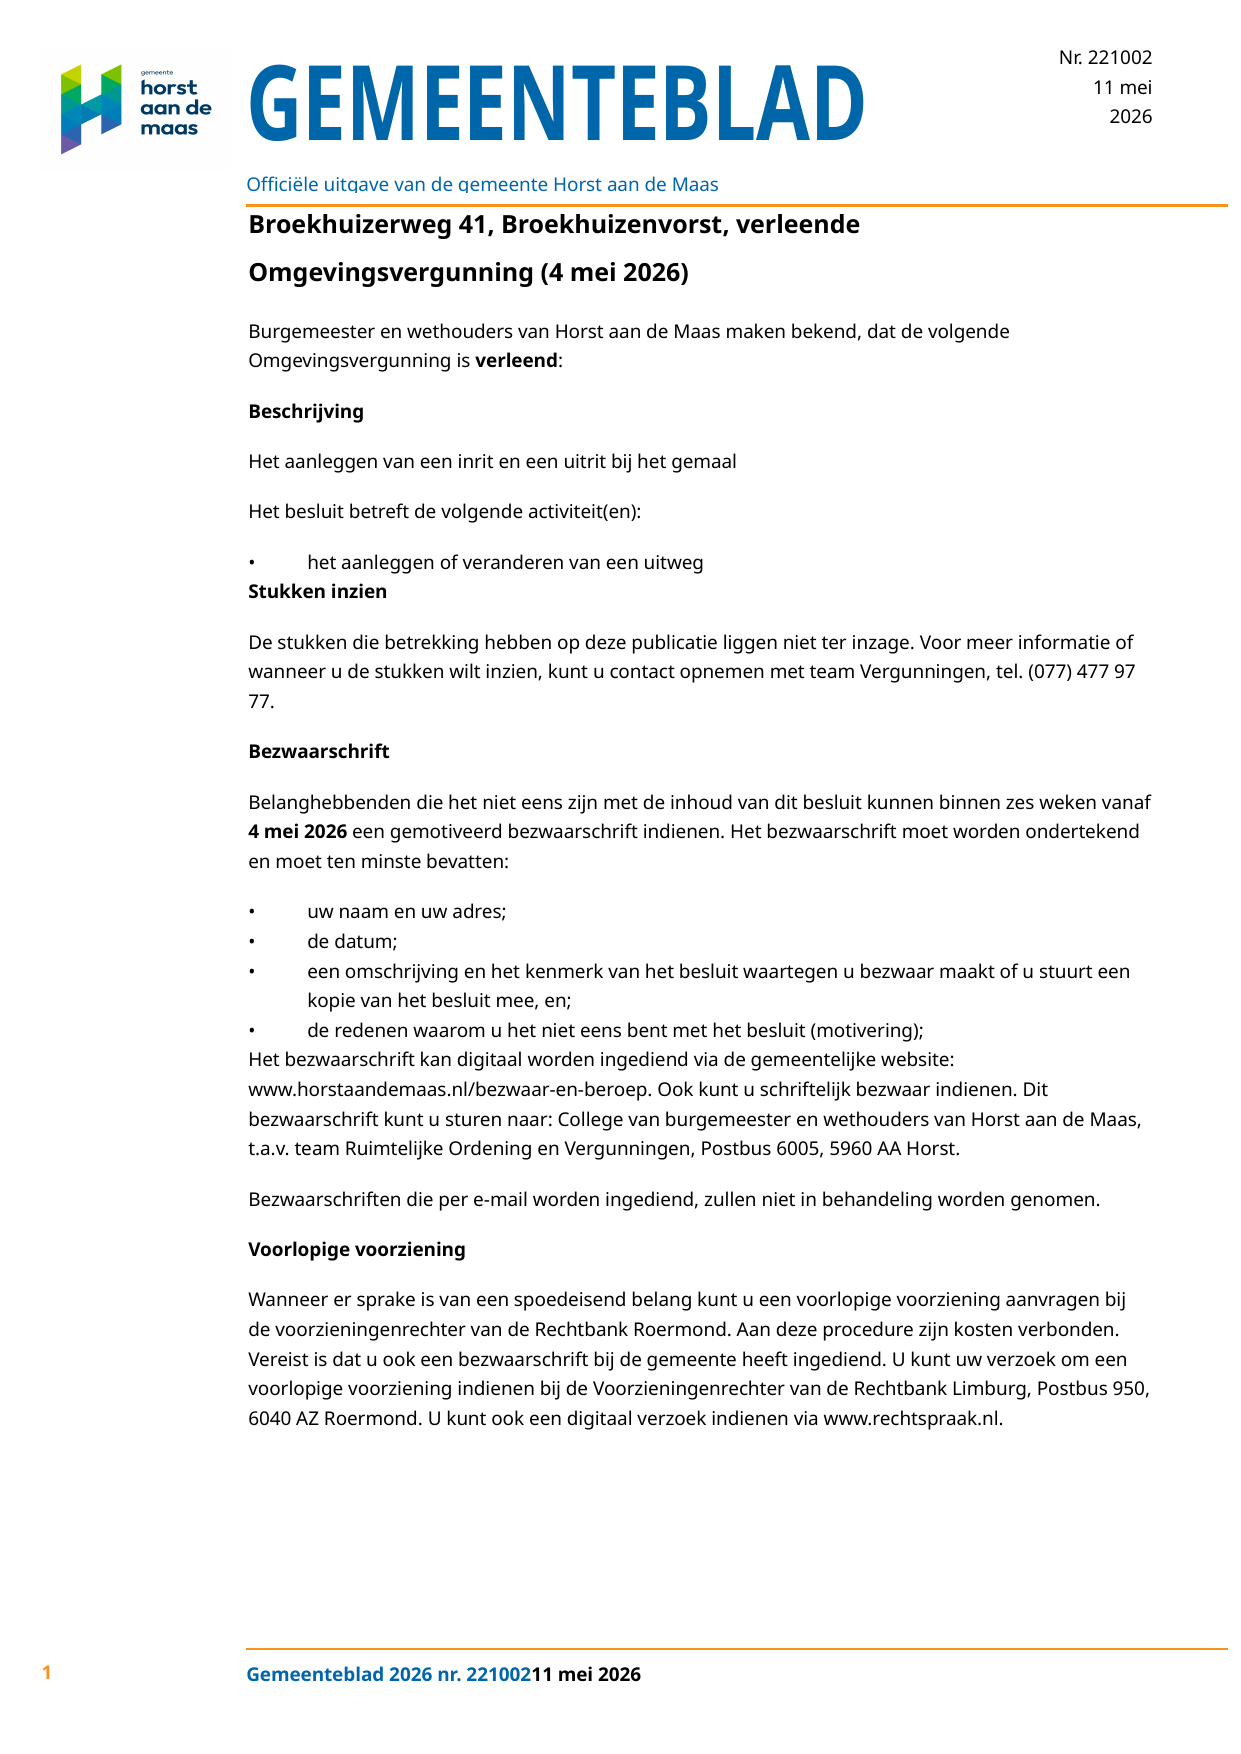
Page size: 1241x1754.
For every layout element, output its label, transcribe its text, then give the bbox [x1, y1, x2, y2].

text Het bezwaarschrift kan digitaal worden ingediend via de gemeentelijke website: www.horstaandemaas.nl/bezwaar-en-beroep. Ook kunt u schriftelijk bezwaar indienen. Dit bezwaarschrift kunt u sturen naar: College van burgemeester en wethouders van Horst aan de Maas, t.a.v. team Ruimtelijke Ordening en Vergunningen, Postbus 6005, 5960 AA Horst. [248, 1047, 1152, 1161]
list de datum; [248, 928, 1152, 954]
picture [41, 47, 231, 172]
list een omschrijving en het kenmerk van het besluit waartegen u bezwaar maakt of u stuurt een kopie van het besluit mee, en; [248, 958, 1152, 1013]
text Wanneer er sprake is van een spoedeisend belang kunt u een voorlopige voorziening aanvragen bij de voorzieningenrechter van de Rechtbank Roermond. Aan deze procedure zijn kosten verbonden. Vereist is dat u ook een bezwaarschrift bij de gemeente heeft ingediend. U kunt uw verzoek om een voorlopige voorziening indienen bij de Voorzieningenrechter van de Rechtbank Limburg, Postbus 950, 6040 AZ Roermond. U kunt ook een digitaal verzoek indienen via www.rechtspraak.nl. [248, 1287, 1152, 1431]
list het aanleggen of veranderen van een uitweg [248, 549, 1152, 575]
text Bezwaarschrift [248, 739, 1152, 764]
text Het aanleggen van een inrit en een uitrit bij het gemaal [248, 448, 1152, 474]
text Voorlopige voorziening [248, 1236, 1152, 1262]
text Stukken inzien [248, 579, 1152, 604]
text De stukken die betrekking hebben op deze publicatie liggen niet ter inzage. Voor meer informatie of wanneer u de stukken wilt inzien, kunt u contact opnemen met team Vergunningen, tel. (077) 477 97 77. [248, 629, 1152, 714]
text Belanghebbenden die het niet eens zijn met de inhoud van dit besluit kunnen binnen zes weken vanaf 4 mei 2026 een gemotiveerd bezwaarschrift indienen. Het bezwaarschrift moet worden ondertekend en moet ten minste bevatten: [248, 789, 1152, 874]
text Beschrijving [248, 398, 1152, 424]
list de redenen waarom u het niet eens bent met het besluit (motivering); [248, 1017, 1152, 1043]
text Broekhuizerweg 41, Broekhuizenvorst, verleende Omgevingsvergunning (4 mei 2026) [248, 207, 1152, 288]
list uw naam en uw adres; [248, 899, 1152, 924]
text Burgemeester en wethouders van Horst aan de Maas maken bekend, dat de volgende Omgevingsvergunning is verleend: [248, 318, 1152, 373]
text Bezwaarschriften die per e-mail worden ingediend, zullen niet in behandeling worden genomen. [248, 1186, 1152, 1212]
text Het besluit betreft de volgende activiteit(en): [248, 499, 1152, 524]
